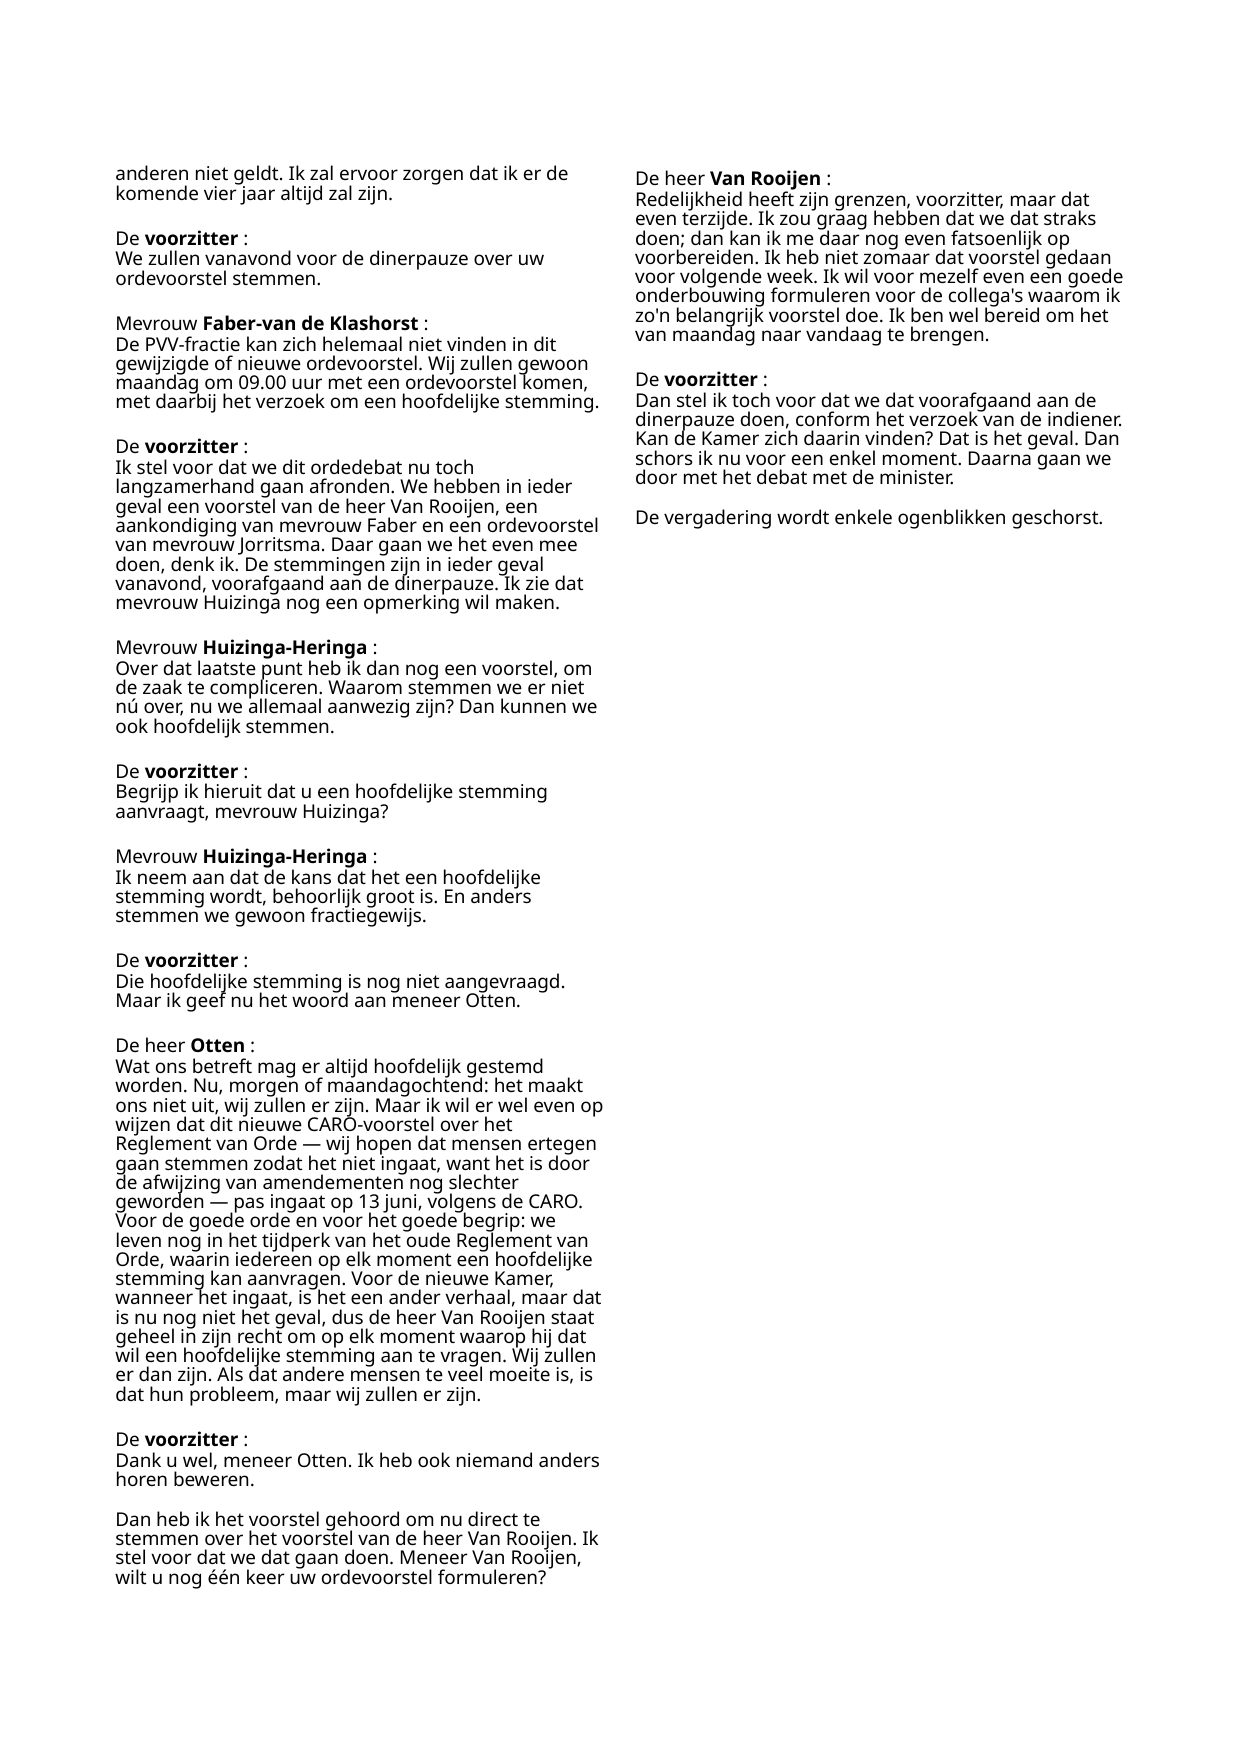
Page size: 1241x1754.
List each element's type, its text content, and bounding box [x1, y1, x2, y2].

text anderen niet geldt. Ik zal ervoor zorgen dat ik er de komende vier jaar altijd zal zijn. [115, 165, 605, 204]
text De vergadering wordt enkele ogenblikken geschorst. [635, 509, 1125, 528]
text Ik neem aan dat de kans dat het een hoofdelijke stemming wordt, behoorlijk groot is. En anders stemmen we gewoon fractiegewijs. [115, 869, 605, 926]
text De PVV-fractie kan zich helemaal niet vinden in dit gewijzigde of nieuwe ordevoorstel. Wij zullen gewoon maandag om 09.00 uur met een ordevoorstel komen, met daarbij het verzoek om een hoofdelijke stemming. [115, 336, 605, 413]
text De heer Van Rooijen : [635, 165, 1125, 191]
text De voorzitter : [115, 433, 605, 459]
text Dank u wel, meneer Otten. Ik heb ook niemand anders horen beweren. [115, 1452, 605, 1490]
text Mevrouw Faber-van de Klashorst : [115, 310, 605, 336]
text We zullen vanavond voor de dinerpauze over uw ordevoorstel stemmen. [115, 250, 605, 289]
text Die hoofdelijke stemming is nog niet aangevraagd. Maar ik geef nu het woord aan meneer Otten. [115, 973, 605, 1012]
text De voorzitter : [115, 947, 605, 973]
text Redelijkheid heeft zijn grenzen, voorzitter, maar dat even terzijde. Ik zou graag hebben dat we dat straks doen; dan kan ik me daar nog even fatsoenlijk op voorbereiden. Ik heb niet zomaar dat voorstel gedaan voor volgende week. Ik wil voor mezelf even een goede onderbouwing formuleren voor de collega's waarom ik zo'n belangrijk voorstel doe. Ik ben wel bereid om het van maandag naar vandaag te brengen. [635, 191, 1125, 345]
text Wat ons betreft mag er altijd hoofdelijk gestemd worden. Nu, morgen of maandagochtend: het maakt ons niet uit, wij zullen er zijn. Maar ik wil er wel even op wijzen dat dit nieuwe CARO-voorstel over het Reglement van Orde — wij hopen dat mensen ertegen gaan stemmen zodat het niet ingaat, want het is door de afwijzing van amendementen nog slechter geworden — pas ingaat op 13 juni, volgens de CARO. Voor de goede orde en voor het goede begrip: we leven nog in het tijdperk van het oude Reglement van Orde, waarin iedereen op elk moment een hoofdelijke stemming kan aanvragen. Voor de nieuwe Kamer, wanneer het ingaat, is het een ander verhaal, maar dat is nu nog niet het geval, dus de heer Van Rooijen staat geheel in zijn recht om op elk moment waarop hij dat wil een hoofdelijke stemming aan te vragen. Wij zullen er dan zijn. Als dat andere mensen te veel moeite is, is dat hun probleem, maar wij zullen er zijn. [115, 1058, 605, 1405]
text De heer Otten : [115, 1032, 605, 1058]
text De voorzitter : [115, 1426, 605, 1452]
text Dan stel ik toch voor dat we dat voorafgaand aan de dinerpauze doen, conform het verzoek van de indiener. Kan de Kamer zich daarin vinden? Dat is het geval. Dan schors ik nu voor een enkel moment. Daarna gaan we door met het debat met de minister. [635, 392, 1125, 488]
text De voorzitter : [115, 225, 605, 250]
text Mevrouw Huizinga-Heringa : [115, 843, 605, 869]
text Dan heb ik het voorstel gehoord om nu direct te stemmen over het voorstel van de heer Van Rooijen. Ik stel voor dat we dat gaan doen. Meneer Van Rooijen, wilt u nog één keer uw ordevoorstel formuleren? [115, 1511, 605, 1588]
text Begrijp ik hieruit dat u een hoofdelijke stemming aanvraagt, mevrouw Huizinga? [115, 783, 605, 822]
text De voorzitter : [635, 366, 1125, 392]
text De voorzitter : [115, 758, 605, 783]
text Ik stel voor dat we dit ordedebat nu toch langzamerhand gaan afronden. We hebben in ieder geval een voorstel van de heer Van Rooijen, een aankondiging van mevrouw Faber en een ordevoorstel van mevrouw Jorritsma. Daar gaan we het even mee doen, denk ik. De stemmingen zijn in ieder geval vanavond, voorafgaand aan de dinerpauze. Ik zie dat mevrouw Huizinga nog een opmerking wil maken. [115, 459, 605, 613]
text Mevrouw Huizinga-Heringa : [115, 634, 605, 660]
text Over dat laatste punt heb ik dan nog een voorstel, om de zaak te compliceren. Waarom stemmen we er niet nú over, nu we allemaal aanwezig zijn? Dan kunnen we ook hoofdelijk stemmen. [115, 660, 605, 737]
